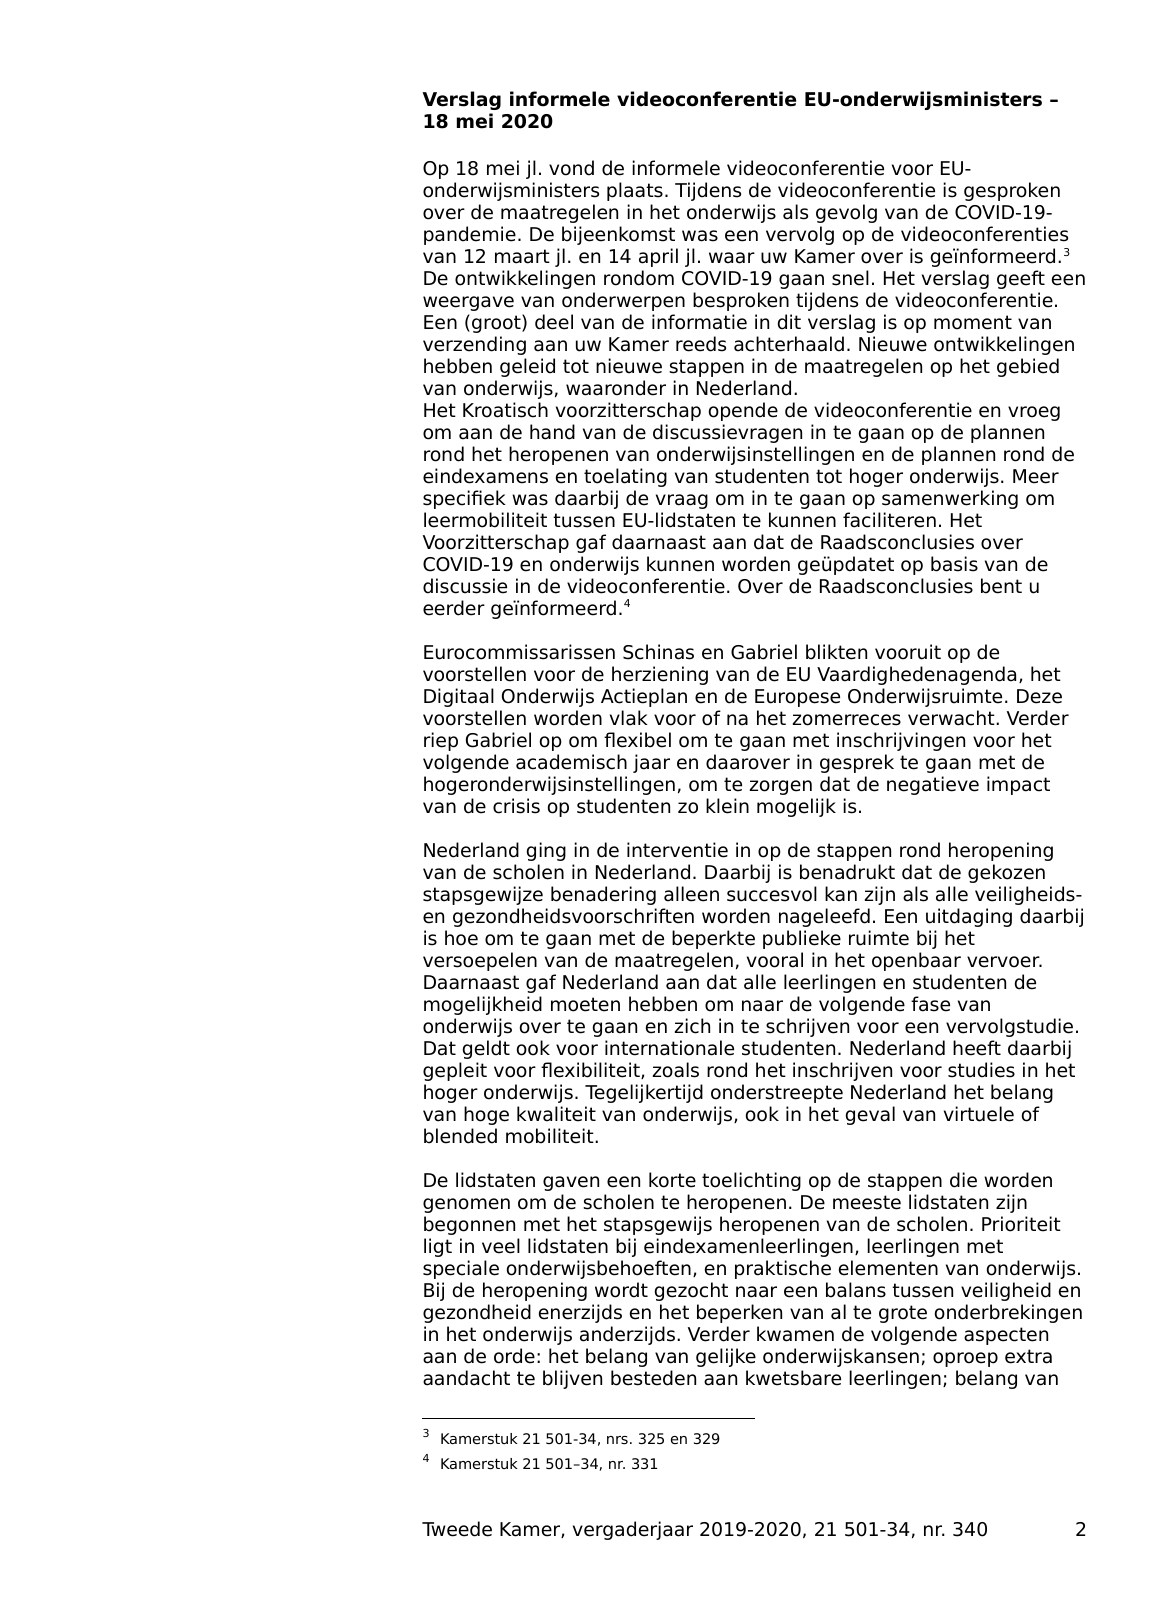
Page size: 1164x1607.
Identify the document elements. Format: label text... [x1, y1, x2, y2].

text Kamerstuk 21 501-34, nrs. 325 en 329 [422, 1427, 1087, 1449]
text Op 18 mei jl. vond de informele videoconferentie voor EU-onderwijsministers plaats. Tijdens de videoconferentie is gesproken over de maatregelen in het onderwijs als gevolg van de COVID-19-pandemie. De bijeenkomst was een vervolg op de videoconferenties van 12 maart jl. en 14 april jl. waar uw Kamer over is geïnformeerd. [422, 158, 1087, 268]
text De ontwikkelingen rondom COVID-19 gaan snel. Het verslag geeft een weergave van onderwerpen besproken tijdens de videoconferentie. Een (groot) deel van de informatie in dit verslag is op moment van verzending aan uw Kamer reeds achterhaald. Nieuwe ontwikkelingen hebben geleid tot nieuwe stappen in de maatregelen op het gebied van onderwijs, waaronder in Nederland. [422, 268, 1087, 400]
text Nederland ging in de interventie in op de stappen rond heropening van de scholen in Nederland. Daarbij is benadrukt dat de gekozen stapsgewijze benadering alleen succesvol kan zijn als alle veiligheids- en gezondheidsvoorschriften worden nageleefd. Een uitdaging daarbij is hoe om te gaan met de beperkte publieke ruimte bij het versoepelen van de maatregelen, vooral in het openbaar vervoer. Daarnaast gaf Nederland aan dat alle leerlingen en studenten de mogelijkheid moeten hebben om naar de volgende fase van onderwijs over te gaan en zich in te schrijven voor een vervolgstudie. Dat geldt ook voor internationale studenten. Nederland heeft daarbij gepleit voor flexibiliteit, zoals rond het inschrijven voor studies in het hoger onderwijs. Tegelijkertijd onderstreepte Nederland het belang van hoge kwaliteit van onderwijs, ook in het geval van virtuele of blended mobiliteit. [422, 840, 1087, 1147]
subtitle Verslag informele videoconferentie EU-onderwijsministers – 18 mei 2020 [422, 89, 1087, 133]
text De lidstaten gaven een korte toelichting op de stappen die worden genomen om de scholen te heropenen. De meeste lidstaten zijn begonnen met het stapsgewijs heropenen van de scholen. Prioriteit ligt in veel lidstaten bij eindexamenleerlingen, leerlingen met speciale onderwijsbehoeften, en praktische elementen van onderwijs. Bij de heropening wordt gezocht naar een balans tussen veiligheid en gezondheid enerzijds en het beperken van al te grote onderbrekingen in het onderwijs anderzijds. Verder kwamen de volgende aspecten aan de orde: het belang van gelijke onderwijskansen; oproep extra aandacht te blijven besteden aan kwetsbare leerlingen; belang van [422, 1170, 1087, 1389]
text Kamerstuk 21 501–34, nr. 331 [422, 1452, 1087, 1474]
text Eurocommissarissen Schinas en Gabriel blikten vooruit op de voorstellen voor de herziening van de EU Vaardighedenagenda, het Digitaal Onderwijs Actieplan en de Europese Onderwijsruimte. Deze voorstellen worden vlak voor of na het zomerreces verwacht. Verder riep Gabriel op om flexibel om te gaan met inschrijvingen voor het volgende academisch jaar en daarover in gesprek te gaan met de hogeronderwijsinstellingen, om te zorgen dat de negatieve impact van de crisis op studenten zo klein mogelijk is. [422, 642, 1087, 818]
text Het Kroatisch voorzitterschap opende de videoconferentie en vroeg om aan de hand van de discussievragen in te gaan op de plannen rond het heropenen van onderwijsinstellingen en de plannen rond de eindexamens en toelating van studenten tot hoger onderwijs. Meer specifiek was daarbij de vraag om in te gaan op samenwerking om leermobiliteit tussen EU-lidstaten te kunnen faciliteren. Het Voorzitterschap gaf daarnaast aan dat de Raadsconclusies over COVID-19 en onderwijs kunnen worden geüpdatet op basis van de discussie in de videoconferentie. Over de Raadsconclusies bent u eerder geïnformeerd. [422, 400, 1087, 619]
